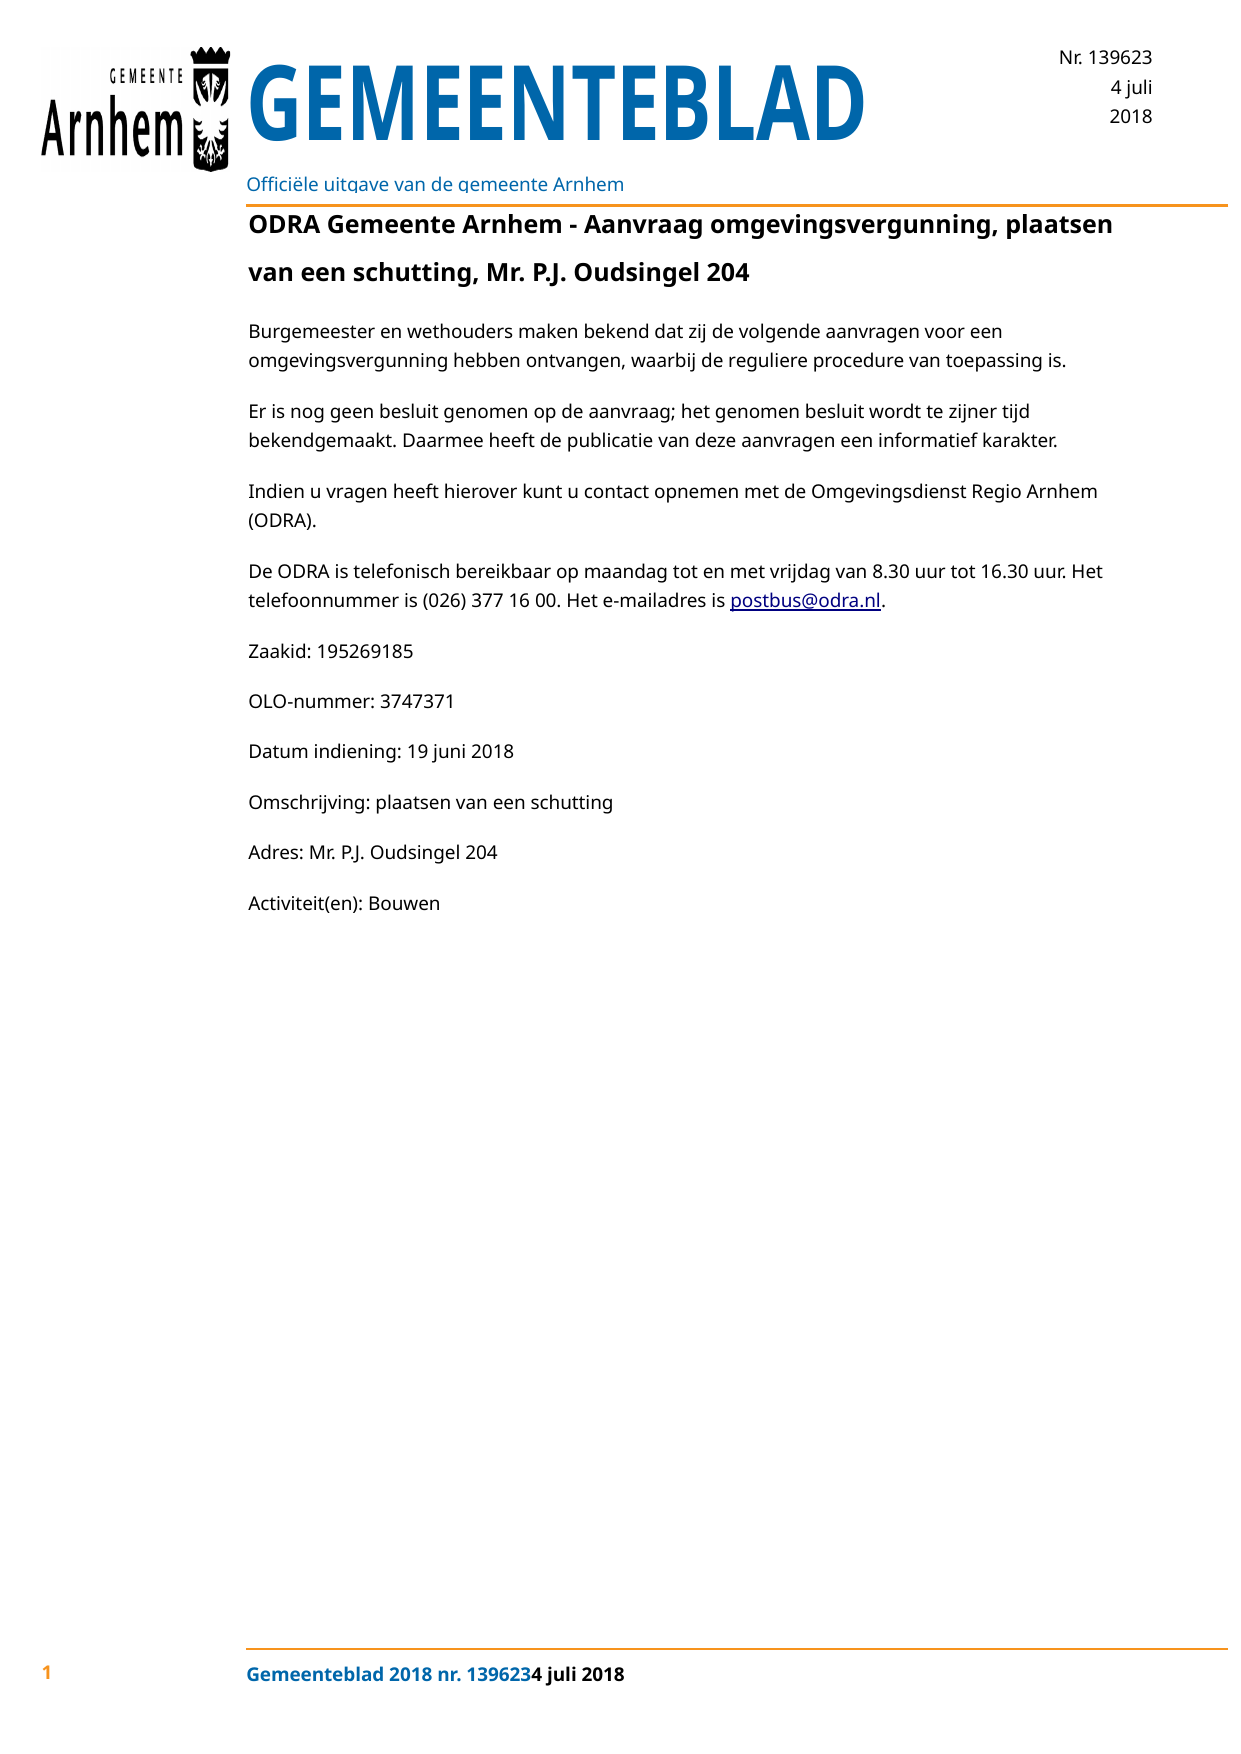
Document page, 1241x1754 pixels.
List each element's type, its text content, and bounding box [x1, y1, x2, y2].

text Datum indiening: 19 juni 2018 [248, 739, 1152, 764]
text Omschrijving: plaatsen van een schutting [248, 789, 1152, 815]
text Burgemeester en wethouders maken bekend dat zij de volgende aanvragen voor een omgevingsvergunning hebben ontvangen, waarbij de reguliere procedure van toepassing is. [248, 318, 1152, 373]
text Indien u vragen heeft hierover kunt u contact opnemen met de Omgevingsdienst Regio Arnhem (ODRA). [248, 478, 1152, 533]
text Zaakid: 195269185 [248, 638, 1152, 664]
text Activiteit(en): Bouwen [248, 890, 1152, 916]
picture [41, 47, 231, 172]
text OLO-nummer: 3747371 [248, 688, 1152, 714]
text De ODRA is telefonisch bereikbaar op maandag tot en met vrijdag van 8.30 uur tot 16.30 uur. Het telefoonnummer is (026) 377 16 00. Het e-mailadres is postbus@odra.nl. [248, 558, 1152, 613]
text ODRA Gemeente Arnhem - Aanvraag omgevingsvergunning, plaatsen van een schutting, Mr. P.J. Oudsingel 204 [248, 207, 1152, 288]
text Adres: Mr. P.J. Oudsingel 204 [248, 839, 1152, 865]
text Er is nog geen besluit genomen op de aanvraag; het genomen besluit wordt te zijner tijd bekendgemaakt. Daarmee heeft de publicatie van deze aanvragen een informatief karakter. [248, 398, 1152, 453]
